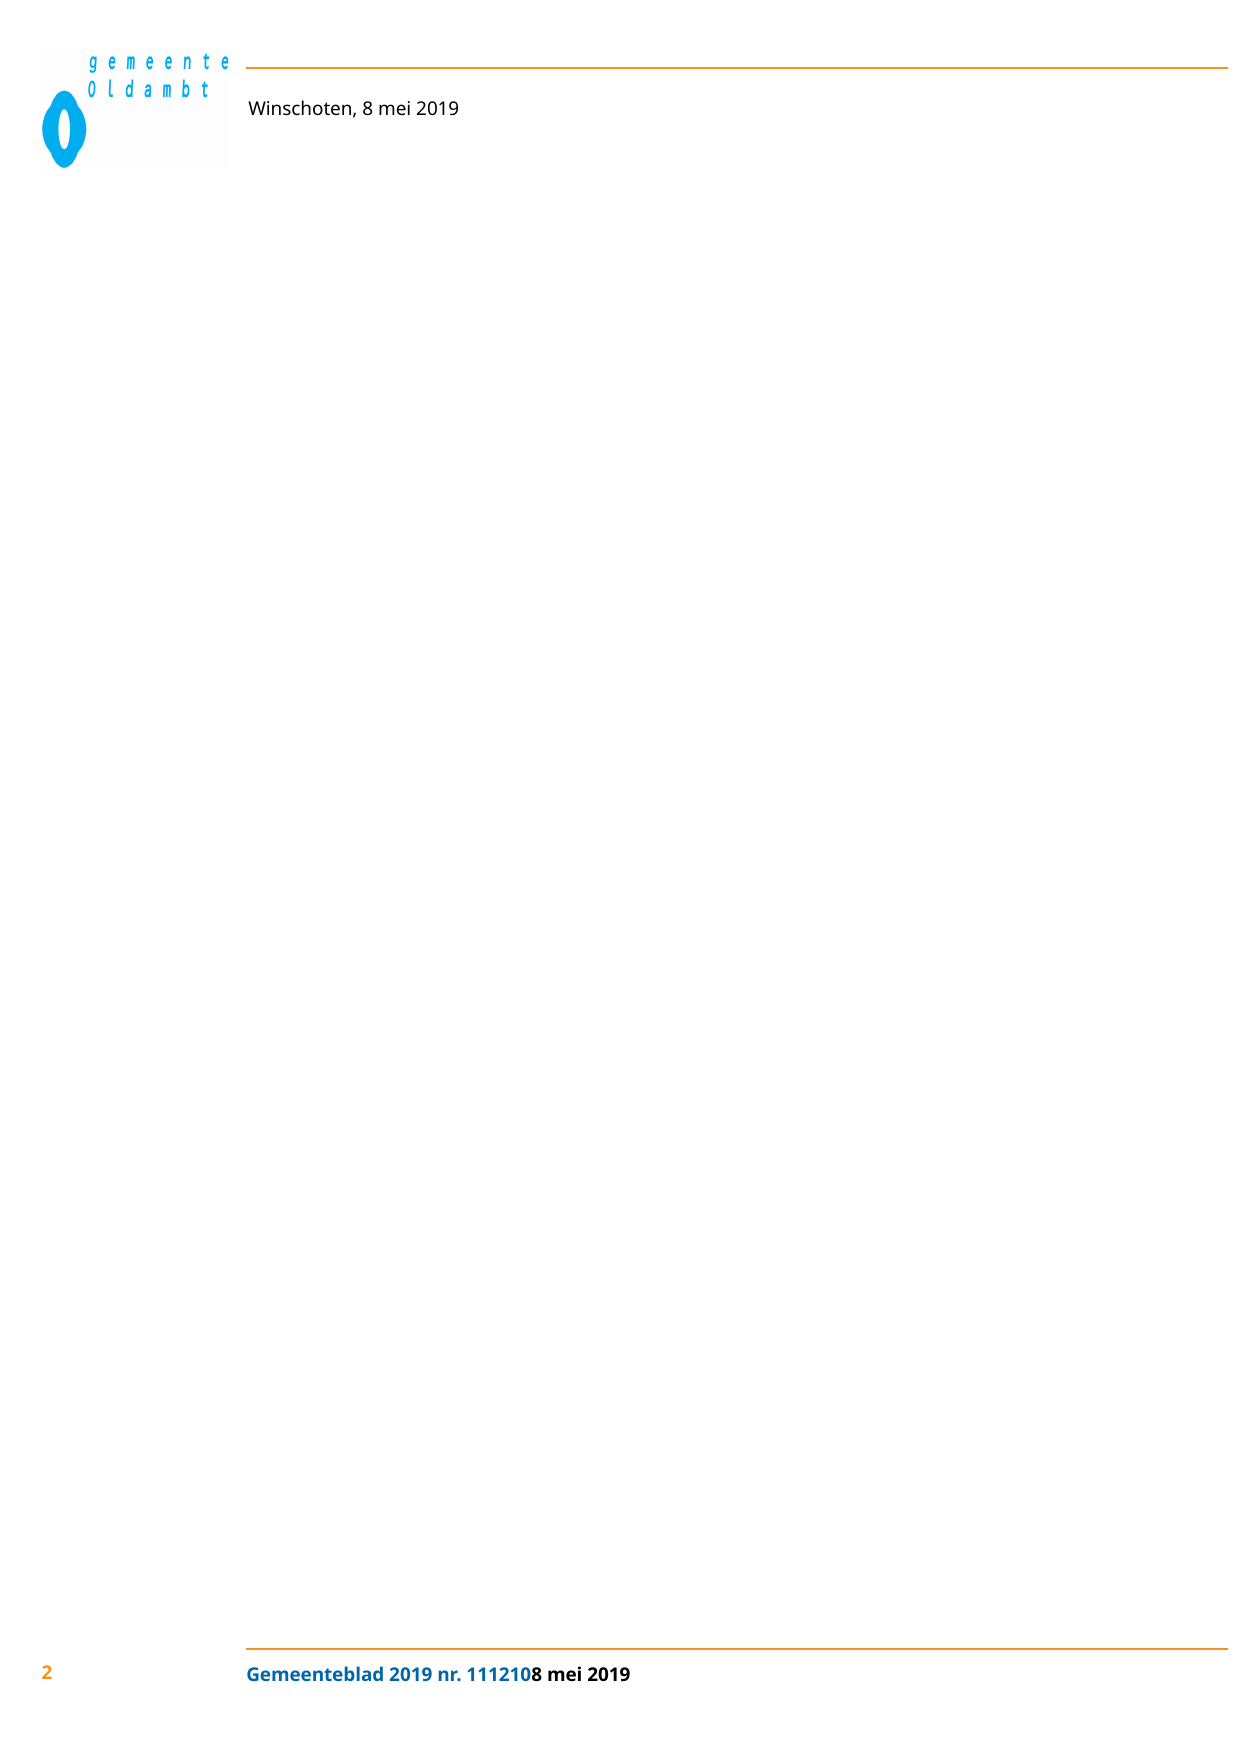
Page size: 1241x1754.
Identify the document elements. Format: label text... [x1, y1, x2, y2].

picture [41, 47, 231, 172]
text Winschoten, 8 mei 2019 [248, 95, 1152, 121]
